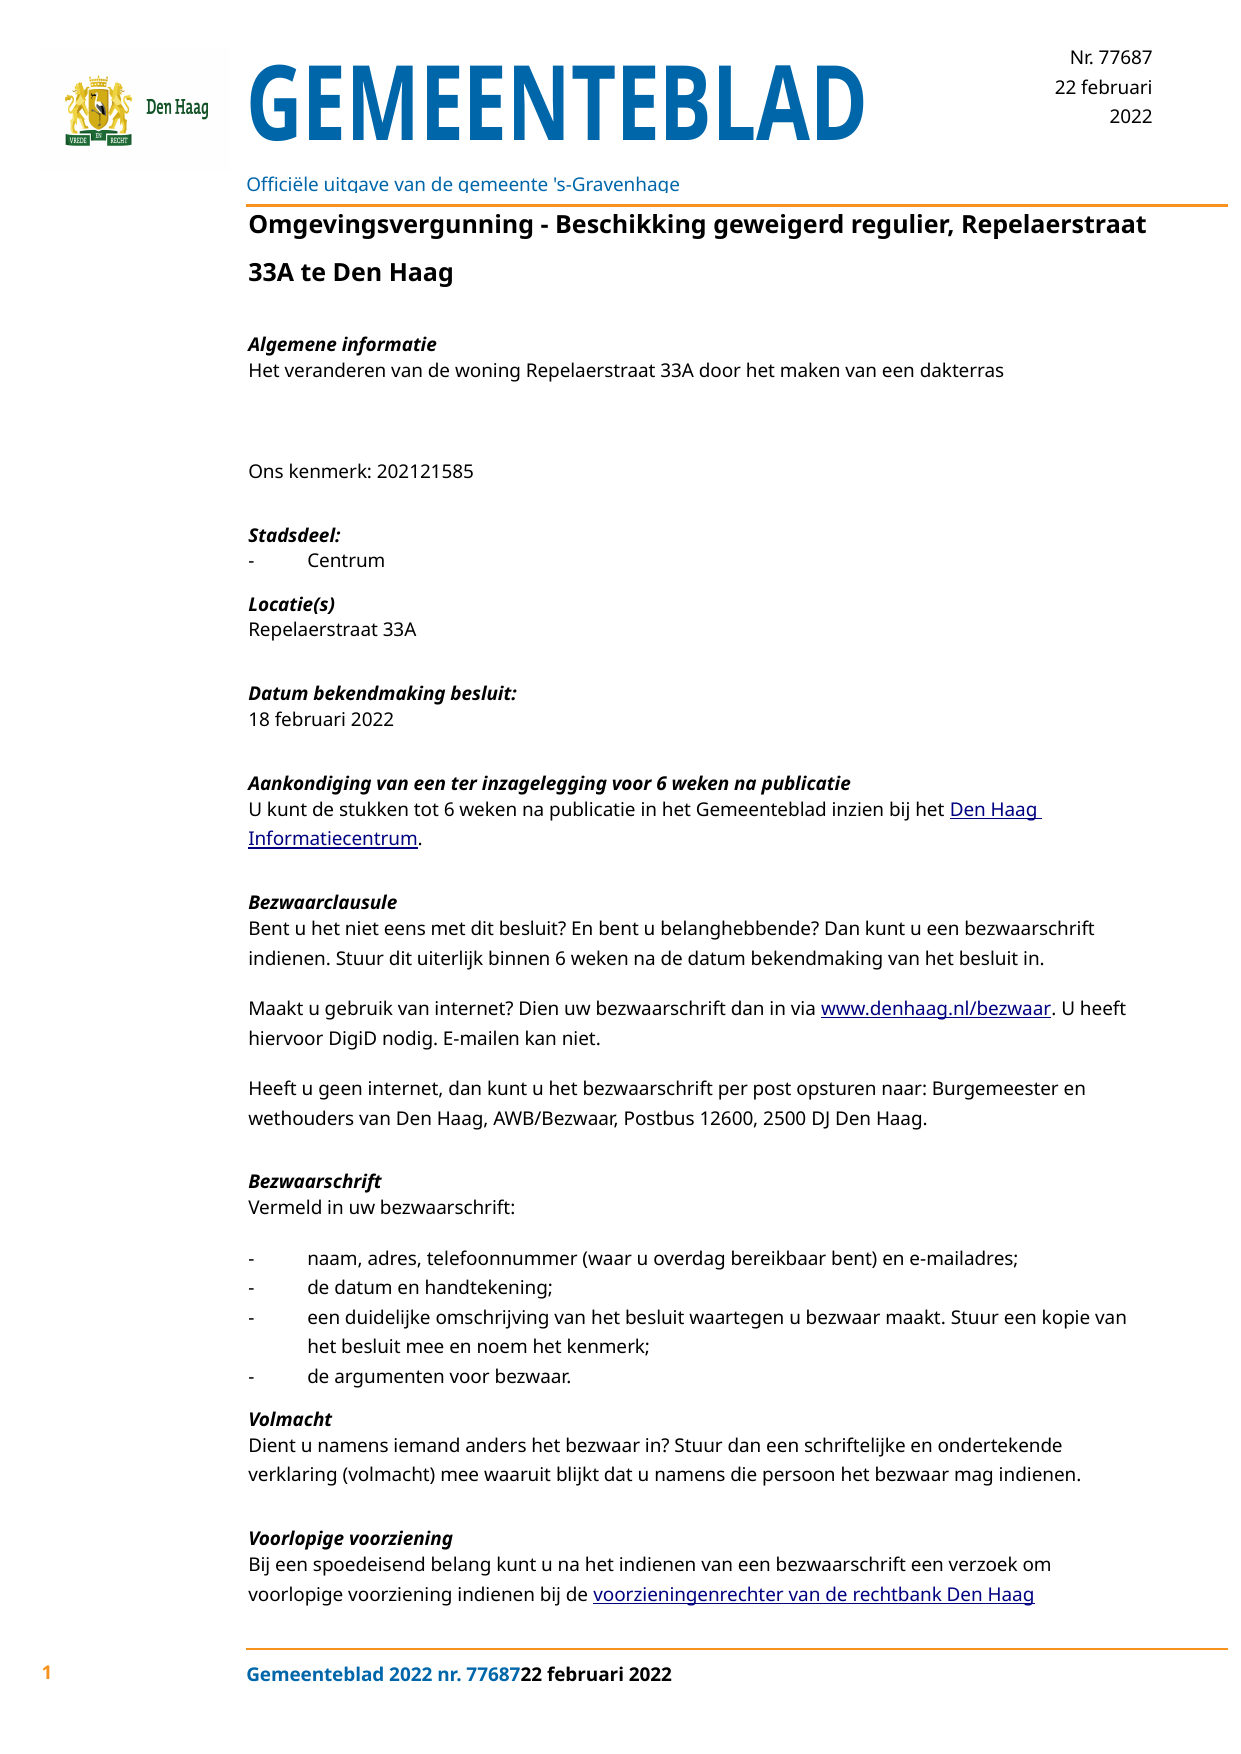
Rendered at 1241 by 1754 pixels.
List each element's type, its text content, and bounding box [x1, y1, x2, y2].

text Voorlopige voorziening [248, 1526, 1152, 1551]
text U kunt de stukken tot 6 weken na publicatie in het Gemeenteblad inzien bij het Den Haag Informatiecentrum. [248, 796, 1152, 851]
text Algemene informatie [248, 331, 1152, 357]
text Bent u het niet eens met dit besluit? En bent u belanghebbende? Dan kunt u een bezwaarschrift indienen. Stuur dit uiterlijk binnen 6 weken na de datum bekendmaking van het besluit in. [248, 915, 1152, 971]
text Datum bekendmaking besluit: [248, 681, 1152, 706]
text Dient u namens iemand anders het bezwaar in? Stuur dan een schriftelijke en ondertekende verklaring (volmacht) mee waaruit blijkt dat u namens die persoon het bezwaar mag indienen. [248, 1432, 1152, 1487]
text Maakt u gebruik van internet? Dien uw bezwaarschrift dan in via www.denhaag.nl/bezwaar. U heeft hiervoor DigiD nodig. E-mailen kan niet. [248, 995, 1152, 1051]
list naam, adres, telefoonnummer (waar u overdag bereikbaar bent) en e-mailadres; [248, 1245, 1152, 1271]
text Bij een spoedeisend belang kunt u na het indienen van een bezwaarschrift een verzoek om voorlopige voorziening indienen bij de voorzieningenrechter van de rechtbank Den Haag [248, 1551, 1152, 1607]
list de datum en handtekening; [248, 1274, 1152, 1300]
list de argumenten voor bezwaar. [248, 1363, 1152, 1389]
text Volmacht [248, 1406, 1152, 1432]
text Stadsdeel: [248, 522, 1152, 548]
text Ons kenmerk: 202121585 [248, 458, 1152, 484]
text Locatie(s) [248, 591, 1152, 617]
picture [41, 47, 231, 172]
list Centrum [248, 548, 1152, 573]
text Het veranderen van de woning Repelaerstraat 33A door het maken van een dakterras [248, 357, 1152, 383]
text Vermeld in uw bezwaarschrift: [248, 1194, 1152, 1220]
text 18 februari 2022 [248, 706, 1152, 732]
list een duidelijke omschrijving van het besluit waartegen u bezwaar maakt. Stuur een kopie van het besluit mee en noem het kenmerk; [248, 1304, 1152, 1359]
text Repelaerstraat 33A [248, 617, 1152, 642]
text Omgevingsvergunning - Beschikking geweigerd regulier, Repelaerstraat 33A te Den Haag [248, 207, 1152, 288]
text Bezwaarschrift [248, 1169, 1152, 1194]
text Bezwaarclausule [248, 889, 1152, 915]
text Heeft u geen internet, dan kunt u het bezwaarschrift per post opsturen naar: Burgemeester en wethouders van Den Haag, AWB/Bezwaar, Postbus 12600, 2500 DJ Den Haag. [248, 1075, 1152, 1131]
text Aankondiging van een ter inzagelegging voor 6 weken na publicatie [248, 770, 1152, 796]
